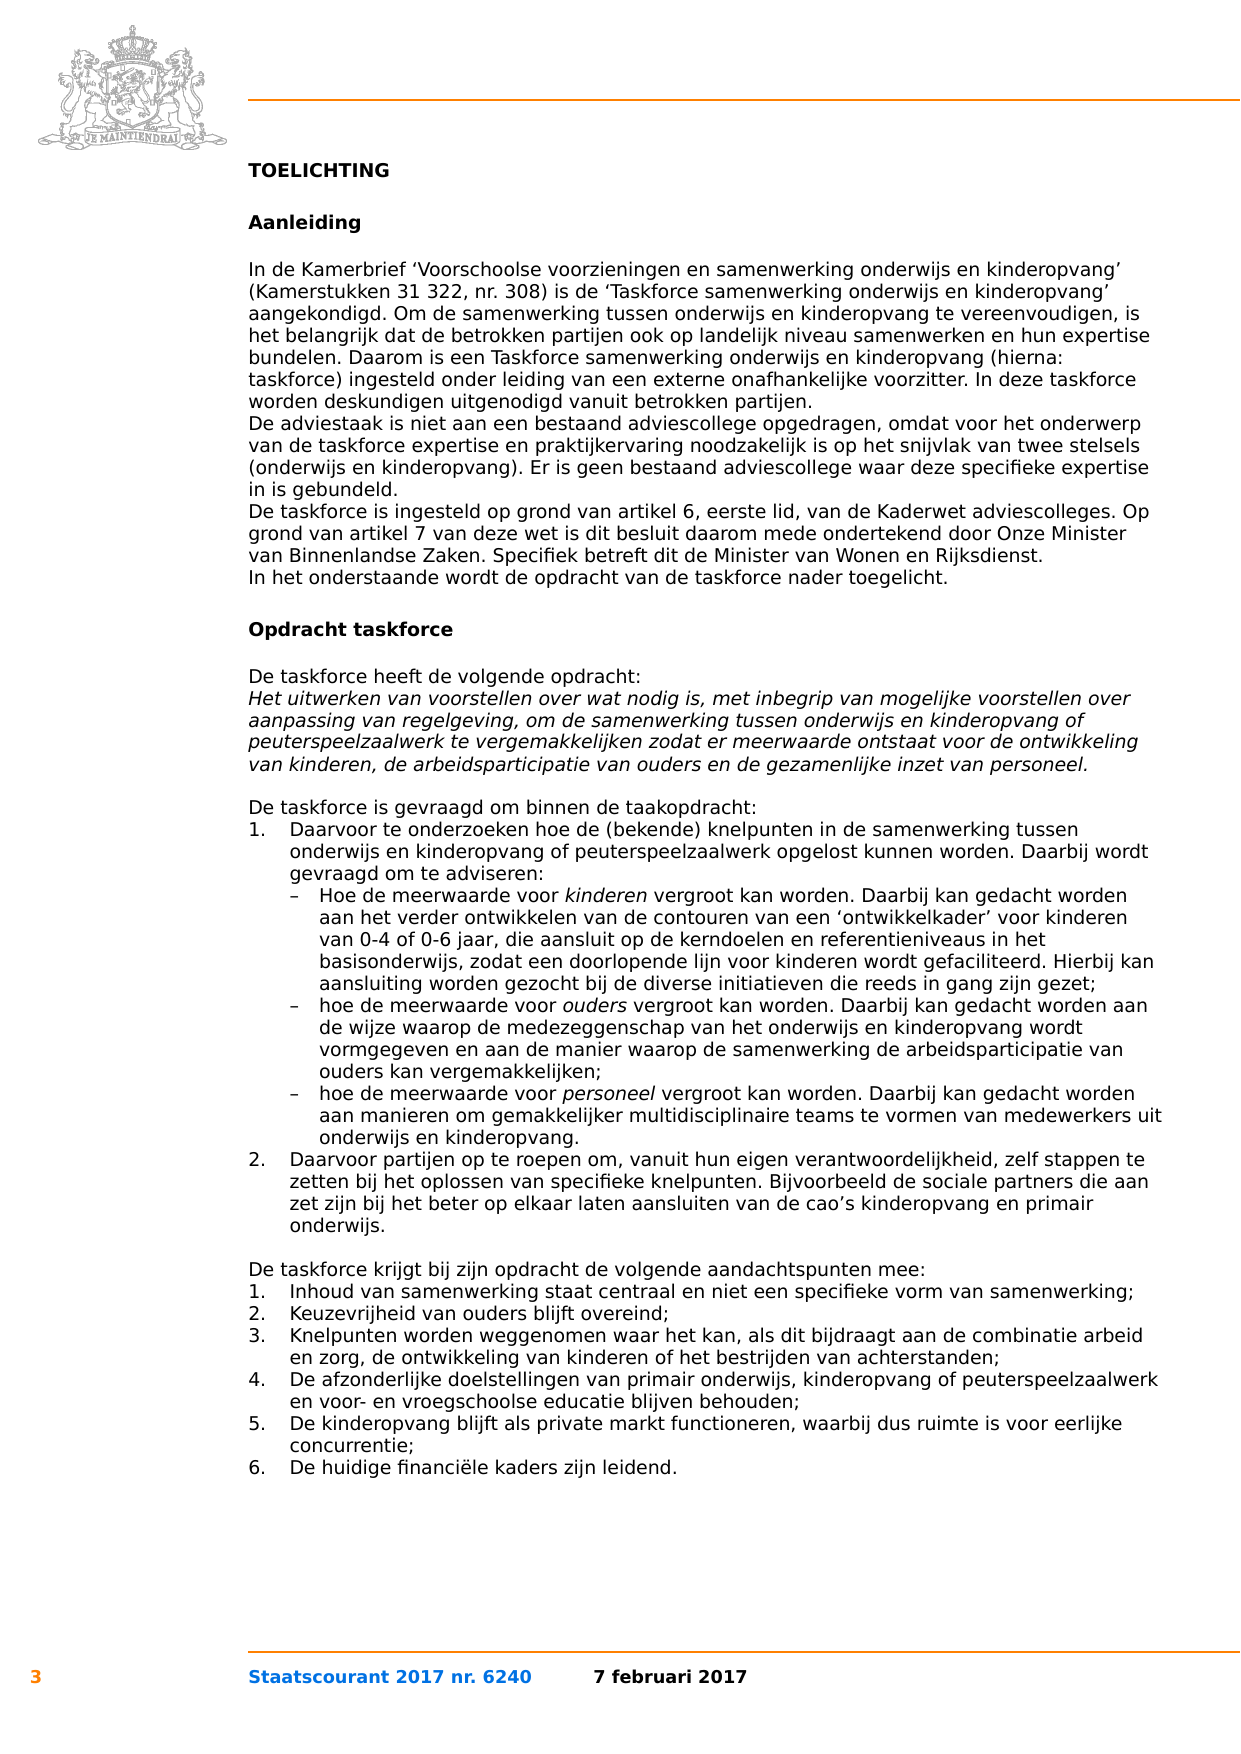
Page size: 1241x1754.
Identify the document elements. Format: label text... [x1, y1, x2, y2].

text Het uitwerken van voorstellen over wat nodig is, met inbegrip van mogelijke voorstellen over aanpassing van regelgeving, om de samenwerking tussen onderwijs en kinderopvang of peuterspeelzaalwerk te vergemakkelijken zodat er meerwaarde ontstaat voor de ontwikkeling van kinderen, de arbeidsparticipatie van ouders en de gezamenlijke inzet van personeel. [248, 687, 1163, 775]
subtitle TOELICHTING [248, 160, 1163, 182]
subtitle Aanleiding [248, 212, 1163, 234]
text 4. De afzonderlijke doelstellingen van primair onderwijs, kinderopvang of peuterspeelzaalwerk en voor- en vroegschoolse educatie blijven behouden; [248, 1369, 1163, 1413]
text De taskforce krijgt bij zijn opdracht de volgende aandachtspunten mee: [248, 1259, 1163, 1281]
picture [38, 25, 227, 150]
text 1. Inhoud van samenwerking staat centraal en niet een specifieke vorm van samenwerking; [248, 1281, 1163, 1303]
text De taskforce is ingesteld op grond van artikel 6, eerste lid, van de Kaderwet adviescolleges. Op grond van artikel 7 van deze wet is dit besluit daarom mede ondertekend door Onze Minister van Binnenlandse Zaken. Specifiek betreft dit de Minister van Wonen en Rijksdienst. [248, 501, 1163, 567]
text De taskforce is gevraagd om binnen de taakopdracht: [248, 797, 1163, 819]
text In het onderstaande wordt de opdracht van de taskforce nader toegelicht. [248, 567, 1163, 588]
text – hoe de meerwaarde voor ouders vergroot kan worden. Daarbij kan gedacht worden aan de wijze waarop de medezeggenschap van het onderwijs en kinderopvang wordt vormgegeven en aan de manier waarop de samenwerking de arbeidsparticipatie van ouders kan vergemakkelijken; [289, 995, 1163, 1083]
text 6. De huidige financiële kaders zijn leidend. [248, 1457, 1163, 1478]
subtitle Opdracht taskforce [248, 618, 1163, 641]
text 3. Knelpunten worden weggenomen waar het kan, als dit bijdraagt aan de combinatie arbeid en zorg, de ontwikkeling van kinderen of het bestrijden van achterstanden; [248, 1325, 1163, 1369]
text 5. De kinderopvang blijft als private markt functioneren, waarbij dus ruimte is voor eerlijke concurrentie; [248, 1413, 1163, 1457]
text – hoe de meerwaarde voor personeel vergroot kan worden. Daarbij kan gedacht worden aan manieren om gemakkelijker multidisciplinaire teams te vormen van medewerkers uit onderwijs en kinderopvang. [289, 1083, 1163, 1149]
text 2. Daarvoor partijen op te roepen om, vanuit hun eigen verantwoordelijkheid, zelf stappen te zetten bij het oplossen van specifieke knelpunten. Bijvoorbeeld de sociale partners die aan zet zijn bij het beter op elkaar laten aansluiten van de cao’s kinderopvang en primair onderwijs. [248, 1149, 1163, 1237]
text – Hoe de meerwaarde voor kinderen vergroot kan worden. Daarbij kan gedacht worden aan het verder ontwikkelen van de contouren van een ‘ontwikkelkader’ voor kinderen van 0-4 of 0-6 jaar, die aansluit op de kerndoelen en referentieniveaus in het basisonderwijs, zodat een doorlopende lijn voor kinderen wordt gefaciliteerd. Hierbij kan aansluiting worden gezocht bij de diverse initiatieven die reeds in gang zijn gezet; [289, 885, 1163, 995]
text De taskforce heeft de volgende opdracht: [248, 666, 1163, 687]
text In de Kamerbrief ‘Voorschoolse voorzieningen en samenwerking onderwijs en kinderopvang’ (Kamerstukken 31 322, nr. 308) is de ‘Taskforce samenwerking onderwijs en kinderopvang’ aangekondigd. Om de samenwerking tussen onderwijs en kinderopvang te vereenvoudigen, is het belangrijk dat de betrokken partijen ook op landelijk niveau samenwerken en hun expertise bundelen. Daarom is een Taskforce samenwerking onderwijs en kinderopvang (hierna: taskforce) ingesteld onder leiding van een externe onafhankelijke voorzitter. In deze taskforce worden deskundigen uitgenodigd vanuit betrokken partijen. [248, 259, 1163, 413]
text 1. Daarvoor te onderzoeken hoe de (bekende) knelpunten in de samenwerking tussen onderwijs en kinderopvang of peuterspeelzaalwerk opgelost kunnen worden. Daarbij wordt gevraagd om te adviseren: [248, 819, 1163, 885]
text 2. Keuzevrijheid van ouders blijft overeind; [248, 1303, 1163, 1325]
text De adviestaak is niet aan een bestaand adviescollege opgedragen, omdat voor het onderwerp van de taskforce expertise en praktijkervaring noodzakelijk is op het snijvlak van twee stelsels (onderwijs en kinderopvang). Er is geen bestaand adviescollege waar deze specifieke expertise in is gebundeld. [248, 413, 1163, 501]
